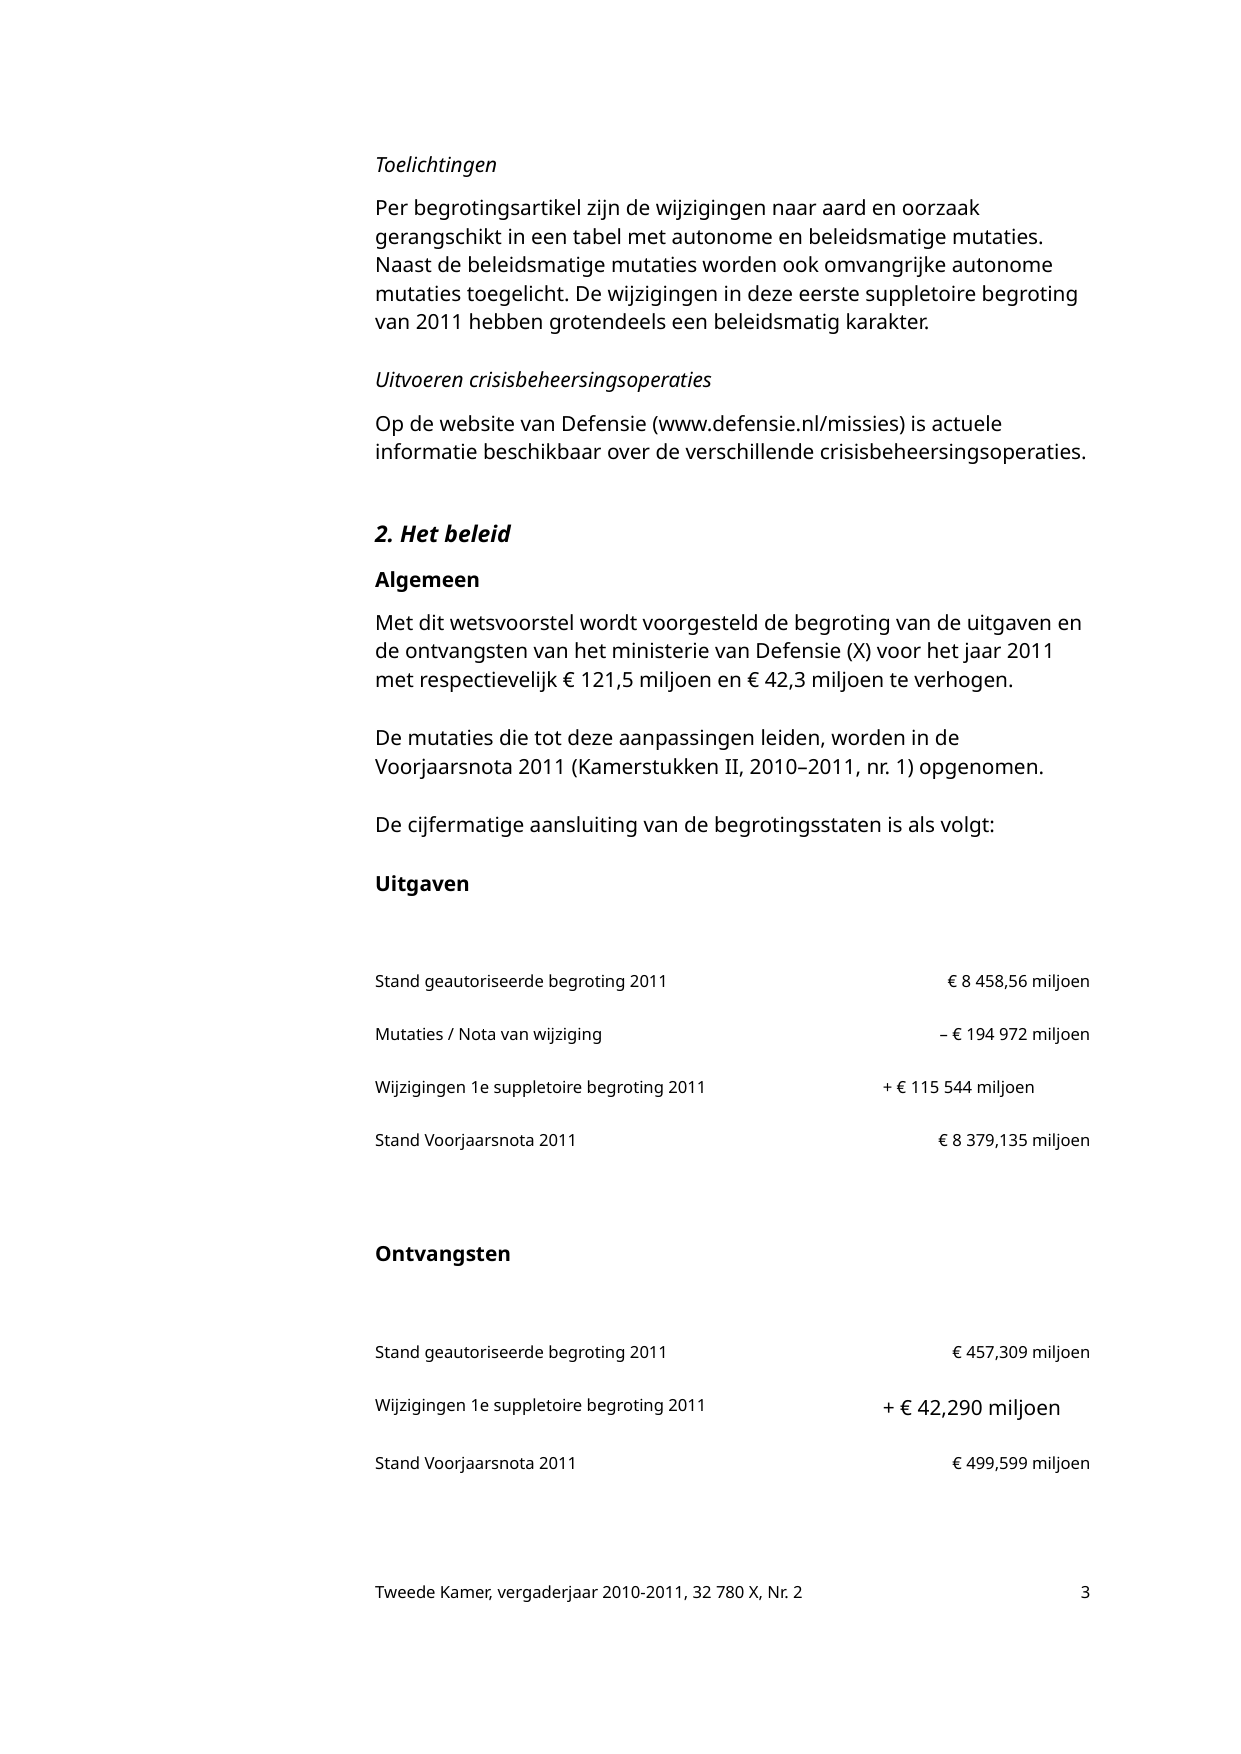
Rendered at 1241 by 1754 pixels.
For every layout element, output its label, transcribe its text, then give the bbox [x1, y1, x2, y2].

text Op de website van Defensie (www.defensie.nl/missies) is actuele informatie beschikbaar over de verschillende crisisbeheersingsoperaties. [375, 409, 1090, 466]
text Uitgaven [375, 869, 1090, 897]
table_cell + € 115 544 miljoen [883, 1076, 1090, 1128]
table_cell Wijzigingen 1e suppletoire begroting 2011 [375, 1394, 883, 1452]
subtitle 2. Het beleid [375, 518, 1090, 550]
text De cijfermatige aansluiting van de begrotingsstaten is als volgt: [375, 810, 1090, 839]
text Ontvangsten [375, 1239, 1090, 1268]
table_cell Stand Voorjaarsnota 2011 [375, 1452, 883, 1504]
text De mutaties die tot deze aanpassingen leiden, worden in de Voorjaarsnota 2011 (Kamerstukken II, 2010–2011, nr. 1) opgenomen. [375, 723, 1090, 780]
text Uitvoeren crisisbeheersingsoperaties [375, 366, 1090, 394]
text Toelichtingen [375, 150, 1090, 178]
text Algemeen [375, 565, 1090, 593]
text Met dit wetsvoorstel wordt voorgesteld de begroting van de uitgaven en de ontvangsten van het ministerie van Defensie (X) voor het jaar 2011 met respectievelijk € 121,5 miljoen en € 42,3 miljoen te verhogen. [375, 608, 1090, 693]
table_cell € 8 379,135 miljoen [883, 1128, 1090, 1181]
table_header Stand geautoriseerde begroting 2011 [375, 970, 883, 1023]
table_header € 8 458,56 miljoen [883, 970, 1090, 1023]
table_header € 457,309 miljoen [883, 1341, 1090, 1393]
table_cell Mutaties / Nota van wijziging [375, 1023, 883, 1076]
table_header Stand geautoriseerde begroting 2011 [375, 1341, 883, 1393]
text Per begrotingsartikel zijn de wijzigingen naar aard en oorzaak gerangschikt in een tabel met autonome en beleidsmatige mutaties. Naast de beleidsmatige mutaties worden ook omvangrijke autonome mutaties toegelicht. De wijzigingen in deze eerste suppletoire begroting van 2011 hebben grotendeels een beleidsmatig karakter. [375, 193, 1090, 336]
table_cell Stand Voorjaarsnota 2011 [375, 1128, 883, 1181]
table_cell Wijzigingen 1e suppletoire begroting 2011 [375, 1076, 883, 1128]
table_cell + € 42,290 miljoen [883, 1394, 1090, 1452]
table_cell – € 194 972 miljoen [883, 1023, 1090, 1076]
table_cell € 499,599 miljoen [883, 1452, 1090, 1504]
